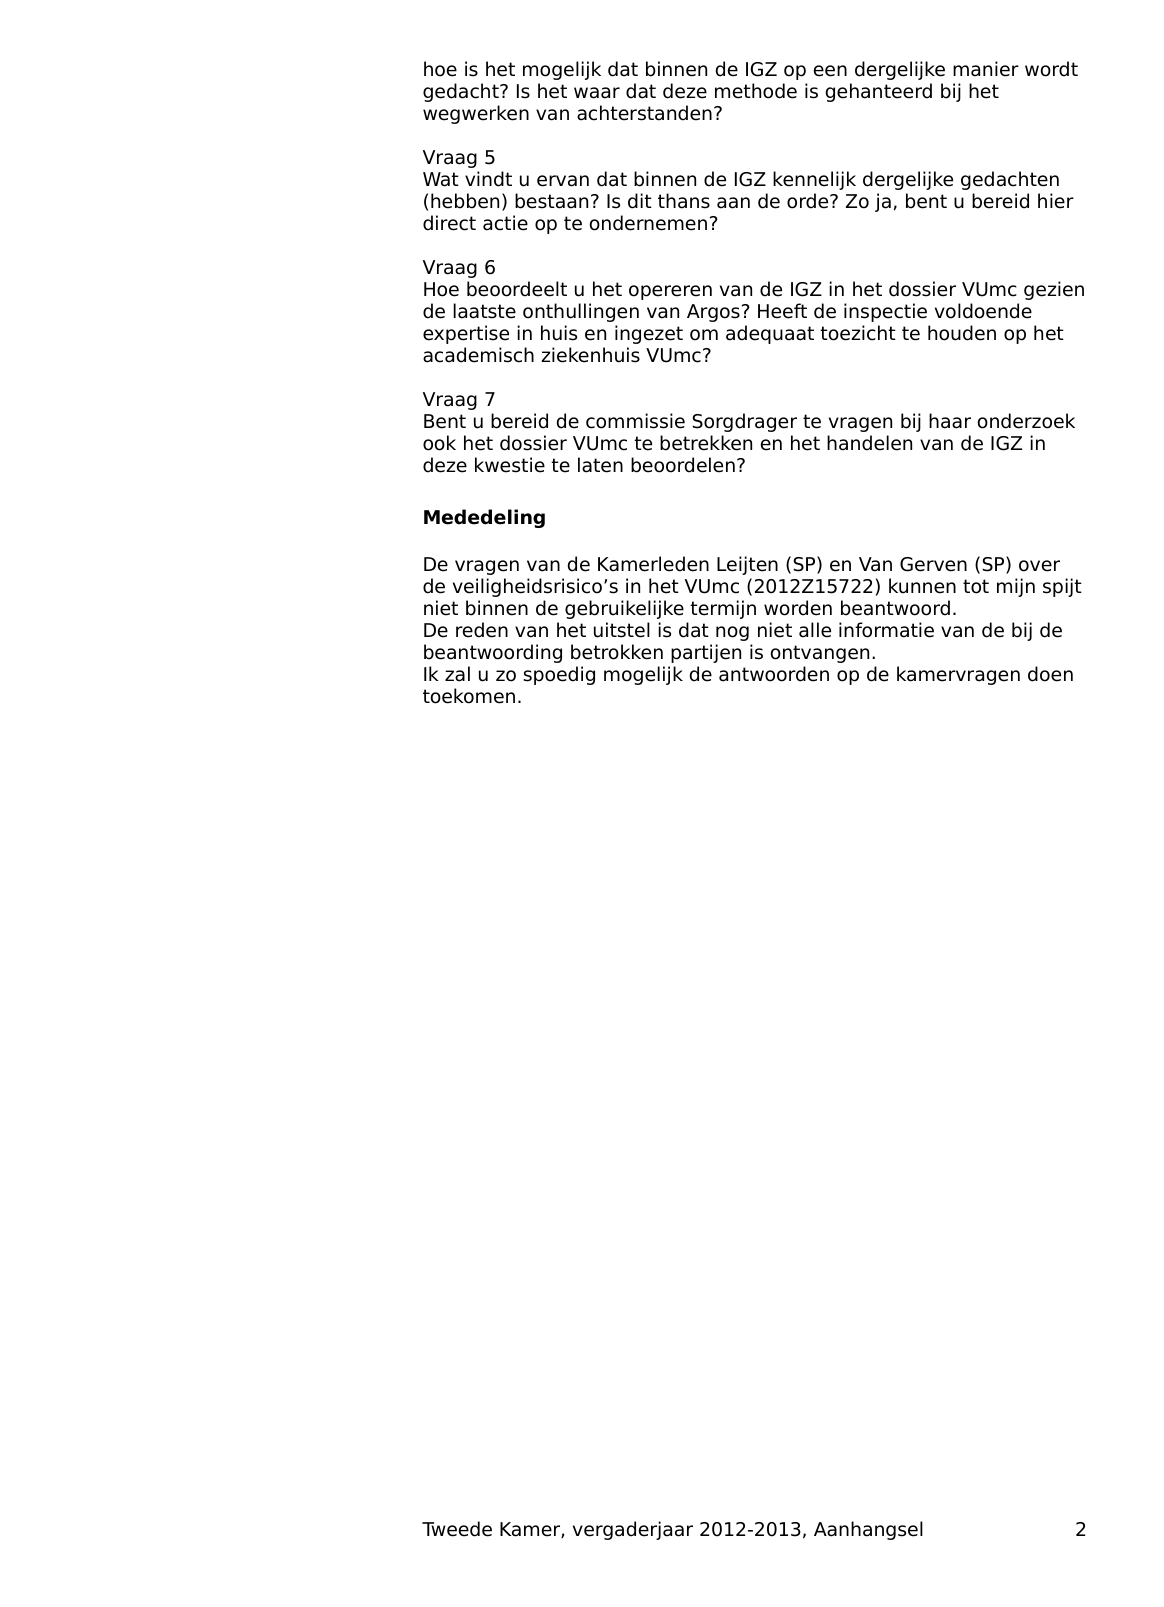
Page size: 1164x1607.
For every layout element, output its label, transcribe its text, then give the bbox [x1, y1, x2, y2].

text Bent u bereid de commissie Sorgdrager te vragen bij haar onderzoek ook het dossier VUmc te betrekken en het handelen van de IGZ in deze kwestie te laten beoordelen? [422, 411, 1087, 477]
text Ik zal u zo spoedig mogelijk de antwoorden op de kamervragen doen toekomen. [422, 664, 1087, 708]
text Vraag 6 [422, 257, 1087, 279]
text Wat vindt u ervan dat binnen de IGZ kennelijk dergelijke gedachten (hebben) bestaan? Is dit thans aan de orde? Zo ja, bent u bereid hier direct actie op te ondernemen? [422, 169, 1087, 235]
subtitle Mededeling [422, 507, 1087, 529]
text De reden van het uitstel is dat nog niet alle informatie van de bij de beantwoording betrokken partijen is ontvangen. [422, 620, 1087, 664]
text De vragen van de Kamerleden Leijten (SP) en Van Gerven (SP) over de veiligheidsrisico’s in het VUmc (2012Z15722) kunnen tot mijn spijt niet binnen de gebruikelijke termijn worden beantwoord. [422, 554, 1087, 620]
text Vraag 5 [422, 147, 1087, 169]
text Vraag 7 [422, 389, 1087, 411]
text Hoe beoordeelt u het opereren van de IGZ in het dossier VUmc gezien de laatste onthullingen van Argos? Heeft de inspectie voldoende expertise in huis en ingezet om adequaat toezicht te houden op het academisch ziekenhuis VUmc? [422, 279, 1087, 367]
text hoe is het mogelijk dat binnen de IGZ op een dergelijke manier wordt gedacht? Is het waar dat deze methode is gehanteerd bij het wegwerken van achterstanden? [422, 59, 1087, 125]
